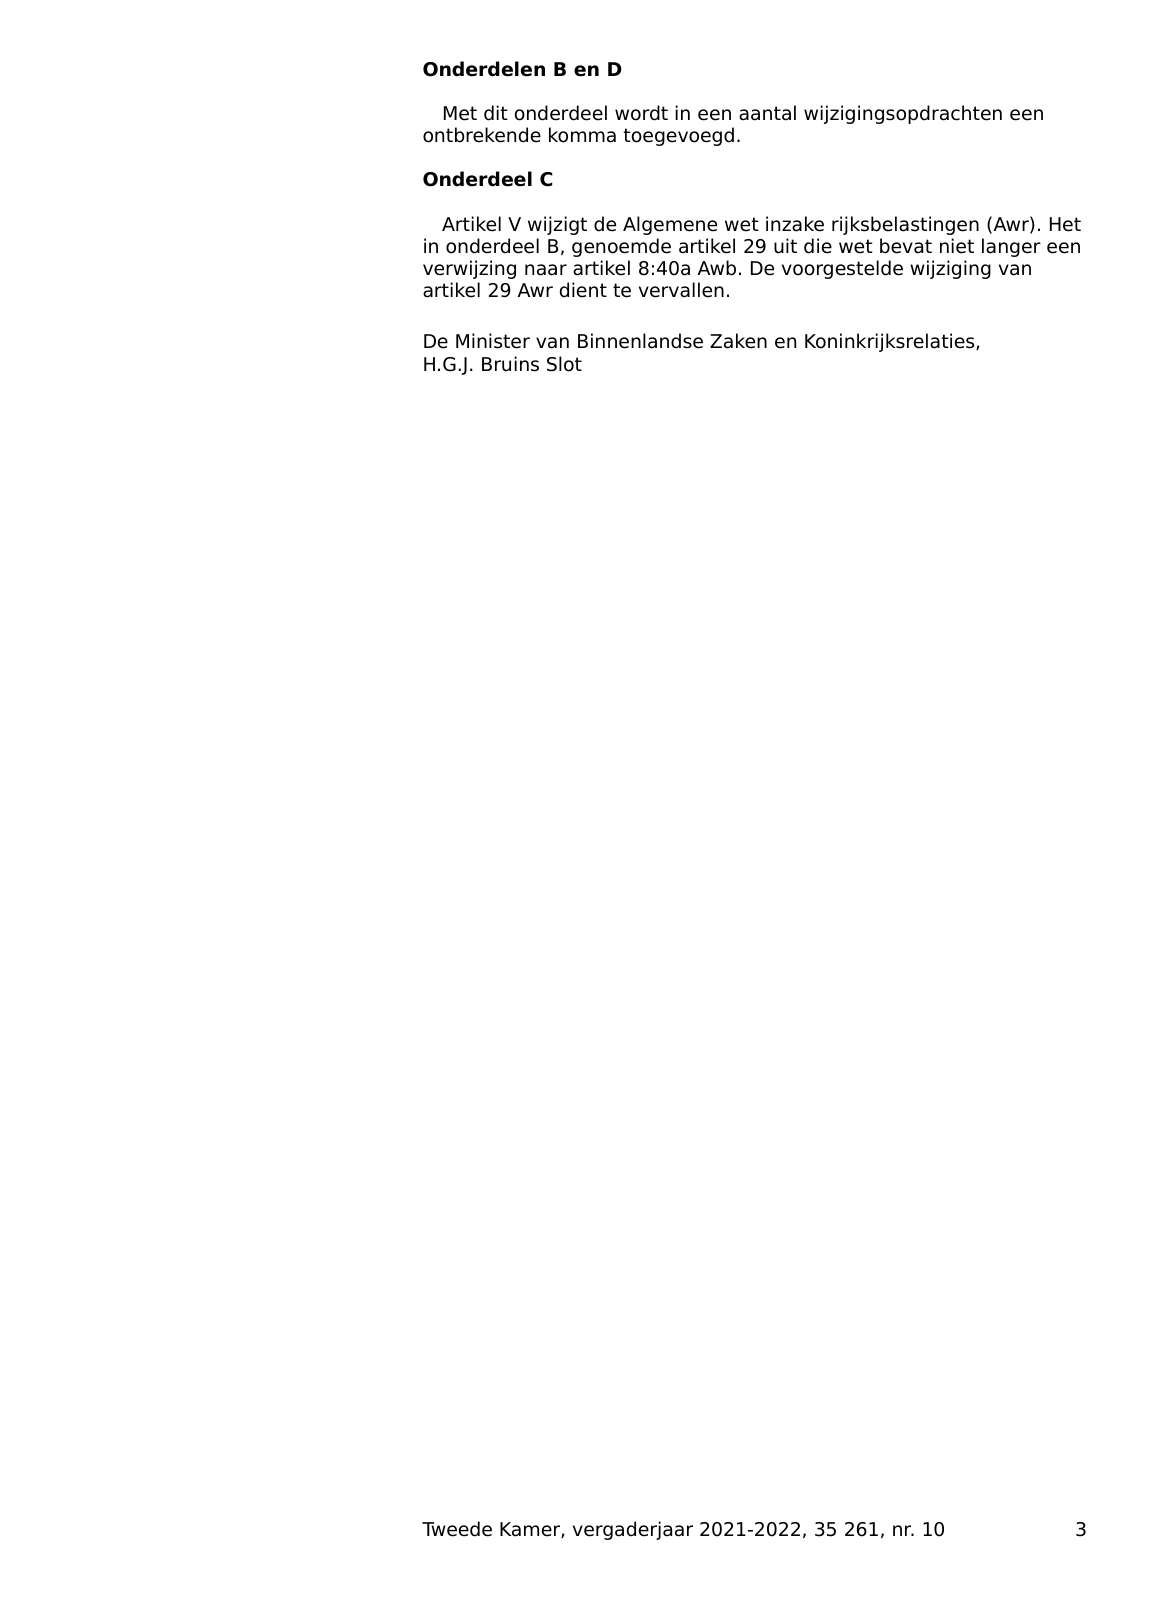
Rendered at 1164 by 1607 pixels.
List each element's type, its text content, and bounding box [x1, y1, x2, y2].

text De Minister van Binnenlandse Zaken en Koninkrijksrelaties, H.G.J. Bruins Slot [422, 331, 1087, 375]
text Artikel V wijzigt de Algemene wet inzake rijksbelastingen (Awr). Het in onderdeel B, genoemde artikel 29 uit die wet bevat niet langer een verwijzing naar artikel 8:40a Awb. De voorgestelde wijziging van artikel 29 Awr dient te vervallen. [422, 213, 1087, 301]
text Met dit onderdeel wordt in een aantal wijzigingsopdrachten een ontbrekende komma toegevoegd. [422, 103, 1087, 147]
subtitle Onderdelen B en D [422, 59, 1087, 81]
subtitle Onderdeel C [422, 169, 1087, 191]
